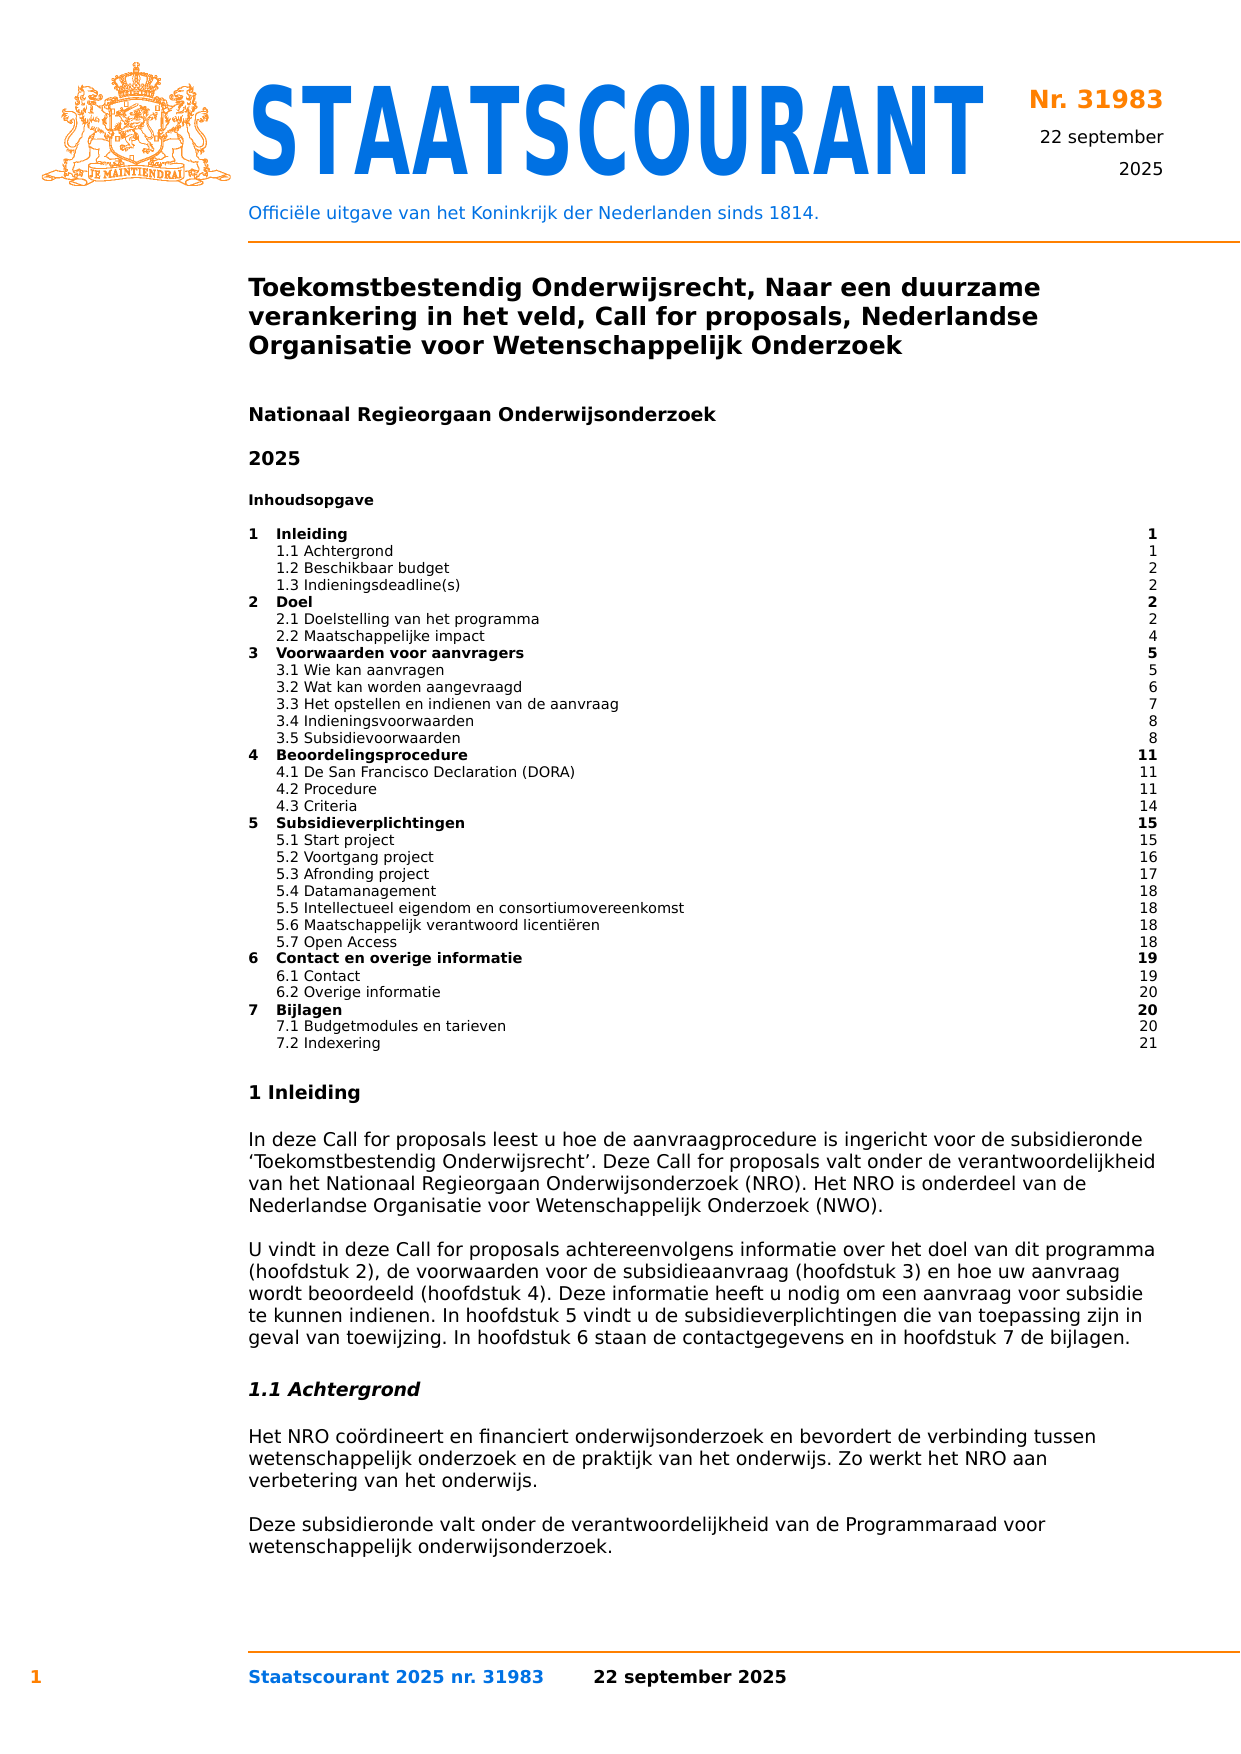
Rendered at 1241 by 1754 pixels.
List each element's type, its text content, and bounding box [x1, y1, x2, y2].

table_cell 11 [964, 781, 1163, 798]
table_cell 2 [964, 594, 1163, 611]
table_cell 1.2 Beschikbaar budget [270, 560, 964, 577]
table_cell [248, 883, 270, 899]
table_cell [248, 900, 270, 916]
subtitle 1.1 Achtergrond [248, 1379, 1163, 1401]
table_cell [248, 866, 270, 882]
table_cell 22 september [998, 121, 1240, 153]
table_cell 7.1 Budgetmodules en tarieven [270, 1018, 964, 1035]
table_cell [248, 543, 270, 560]
table_header Nr. 31983 [998, 62, 1240, 121]
table_cell 3.1 Wie kan aanvragen [270, 662, 964, 679]
table_cell [248, 934, 270, 950]
table_cell 5.6 Maatschappelijk verantwoord licentiëren [270, 916, 964, 933]
table_cell Inleiding [270, 526, 964, 543]
table_cell [248, 730, 270, 747]
text Het NRO coördineert en financiert onderwijsonderzoek en bevordert de verbinding tussen wetenschappelijk onderzoek en de praktijk van het onderwijs. Zo werkt het NRO aan verbetering van het onderwijs. [248, 1426, 1163, 1492]
table_header Inhoudsopgave [248, 492, 964, 509]
table_cell 7 [964, 696, 1163, 713]
table_cell [248, 764, 270, 781]
table_cell Officiële uitgave van het Koninkrijk der Nederlanden sinds 1814. [248, 203, 1240, 241]
table_cell 4 [248, 747, 270, 764]
table_cell 2 [248, 594, 270, 611]
text Nationaal Regieorgaan Onderwijsonderzoek [248, 404, 1163, 426]
table_cell [248, 1018, 270, 1035]
table_cell [248, 916, 270, 933]
table_cell 1.3 Indieningsdeadline(s) [270, 577, 964, 594]
table_cell 15 [964, 815, 1163, 832]
table_cell 7 [248, 1001, 270, 1018]
table_cell Beoordelingsprocedure [270, 747, 964, 764]
table_cell 16 [964, 849, 1163, 866]
table_cell 8 [964, 713, 1163, 730]
table_cell 2 [964, 577, 1163, 594]
table_cell 11 [964, 747, 1163, 764]
table_cell Voorwaarden voor aanvragers [270, 645, 964, 662]
text Deze subsidieronde valt onder de verantwoordelijkheid van de Programmaraad voor wetenschappelijk onderwijsonderzoek. [248, 1514, 1163, 1558]
table_cell Subsidieverplichtingen [270, 815, 964, 832]
table_cell 3.3 Het opstellen en indienen van de aanvraag [270, 696, 964, 713]
table_cell 1.1 Achtergrond [270, 543, 964, 560]
table_cell [248, 577, 270, 594]
table_cell 1 [964, 543, 1163, 560]
table_cell 2025 [998, 153, 1240, 203]
table_cell 6 [964, 679, 1163, 696]
table_cell 5.4 Datamanagement [270, 883, 964, 899]
picture [41, 62, 231, 186]
table_cell 3.2 Wat kan worden aangevraagd [270, 679, 964, 696]
table_cell [248, 968, 270, 984]
table_cell 11 [964, 764, 1163, 781]
table_cell 5 [964, 662, 1163, 679]
table_cell [248, 611, 270, 628]
table_cell [248, 662, 270, 679]
table_cell 3.4 Indieningsvoorwaarden [270, 713, 964, 730]
table_cell 2.2 Maatschappelijke impact [270, 628, 964, 645]
table_cell 18 [964, 916, 1163, 933]
table_cell 19 [964, 950, 1163, 967]
table_cell 18 [964, 883, 1163, 899]
table_cell 15 [964, 832, 1163, 848]
table_cell 3.5 Subsidievoorwaarden [270, 730, 964, 747]
table_cell [248, 679, 270, 696]
table_cell 21 [964, 1035, 1163, 1052]
table_header [25, 62, 248, 241]
table_cell 8 [964, 730, 1163, 747]
table_header [964, 492, 1163, 509]
table_cell [248, 696, 270, 713]
table_cell 5.3 Afronding project [270, 866, 964, 882]
table_cell 5.2 Voortgang project [270, 849, 964, 866]
table_cell 19 [964, 968, 1163, 984]
table_cell 5.7 Open Access [270, 934, 964, 950]
table_cell 6.1 Contact [270, 968, 964, 984]
table_cell 4.1 De San Francisco Declaration (DORA) [270, 764, 964, 781]
table_cell 6.2 Overige informatie [270, 984, 964, 1001]
table_cell 1 [964, 526, 1163, 543]
table_cell 18 [964, 900, 1163, 916]
table_cell 1 [248, 526, 270, 543]
subtitle 1 Inleiding [248, 1082, 1163, 1104]
table_header STAATSCOURANT [248, 62, 998, 203]
table_cell Doel [270, 594, 964, 611]
table_cell [248, 509, 270, 526]
table_cell 17 [964, 866, 1163, 882]
table_cell [248, 781, 270, 798]
subtitle Toekomstbestendig Onderwijsrecht, Naar een duurzame verankering in het veld, Call for proposals, Nederlandse Organisatie voor Wetenschappelijk Onderzoek [248, 273, 1163, 361]
table_cell 5.5 Intellectueel eigendom en consortiumovereenkomst [270, 900, 964, 916]
table_cell 20 [964, 1018, 1163, 1035]
table_cell [248, 628, 270, 645]
table_cell 14 [964, 798, 1163, 814]
table_cell 5 [248, 815, 270, 832]
table_cell 2.1 Doelstelling van het programma [270, 611, 964, 628]
table_cell [248, 1035, 270, 1052]
text In deze Call for proposals leest u hoe de aanvraagprocedure is ingericht voor de subsidieronde ‘Toekomstbestendig Onderwijsrecht’. Deze Call for proposals valt onder de verantwoordelijkheid van het Nationaal Regieorgaan Onderwijsonderzoek (NRO). Het NRO is onderdeel van de Nederlandse Organisatie voor Wetenschappelijk Onderzoek (NWO). [248, 1129, 1163, 1217]
table_cell [248, 849, 270, 866]
table_cell 5 [964, 645, 1163, 662]
table_cell Bijlagen [270, 1001, 964, 1018]
table_cell 20 [964, 1001, 1163, 1018]
table_cell 4 [964, 628, 1163, 645]
table_cell 2 [964, 611, 1163, 628]
table_cell [248, 798, 270, 814]
table_cell [964, 509, 1163, 526]
table_cell 4.3 Criteria [270, 798, 964, 814]
table_cell 20 [964, 984, 1163, 1001]
table_cell 18 [964, 934, 1163, 950]
table_cell Contact en overige informatie [270, 950, 964, 967]
text U vindt in deze Call for proposals achtereenvolgens informatie over het doel van dit programma (hoofdstuk 2), de voorwaarden voor de subsidieaanvraag (hoofdstuk 3) en hoe uw aanvraag wordt beoordeeld (hoofdstuk 4). Deze informatie heeft u nodig om een aanvraag voor subsidie te kunnen indienen. In hoofdstuk 5 vindt u de subsidieverplichtingen die van toepassing zijn in geval van toewijzing. In hoofdstuk 6 staan de contactgegevens en in hoofdstuk 7 de bijlagen. [248, 1239, 1163, 1349]
table_cell [248, 560, 270, 577]
text 2025 [248, 448, 1163, 470]
table_cell [248, 713, 270, 730]
table_cell [270, 509, 964, 526]
table_cell 7.2 Indexering [270, 1035, 964, 1052]
table_cell 6 [248, 950, 270, 967]
table_cell 3 [248, 645, 270, 662]
table_cell 4.2 Procedure [270, 781, 964, 798]
table_cell 5.1 Start project [270, 832, 964, 848]
table_cell [248, 984, 270, 1001]
table_cell 2 [964, 560, 1163, 577]
table_cell [248, 832, 270, 848]
